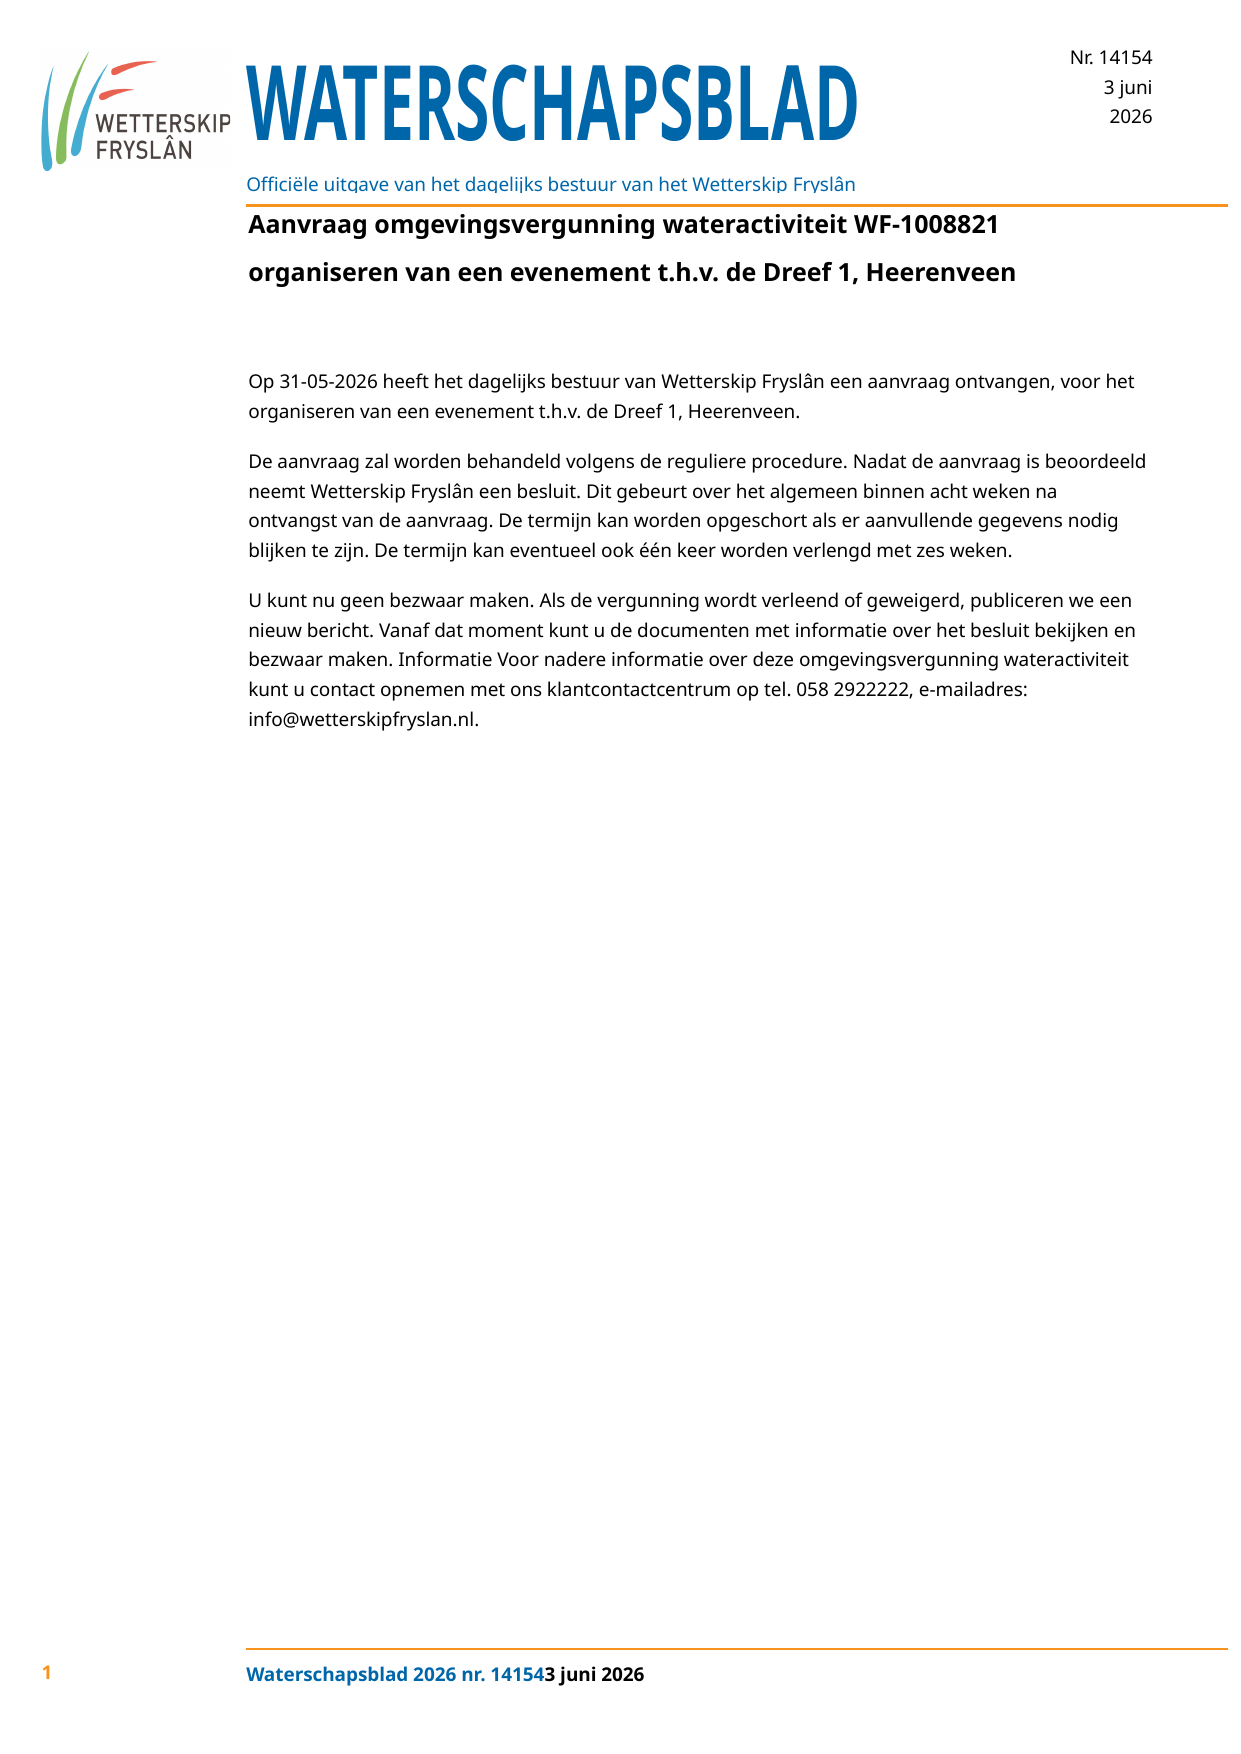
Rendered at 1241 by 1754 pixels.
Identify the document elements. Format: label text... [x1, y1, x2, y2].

text Op 31-05-2026 heeft het dagelijks bestuur van Wetterskip Fryslân een aanvraag ontvangen, voor het organiseren van een evenement t.h.v. de Dreef 1, Heerenveen. [248, 368, 1152, 424]
text Aanvraag omgevingsvergunning wateractiviteit WF-1008821 organiseren van een evenement t.h.v. de Dreef 1, Heerenveen [248, 207, 1152, 288]
picture [41, 47, 231, 172]
text U kunt nu geen bezwaar maken. Als de vergunning wordt verleend of geweigerd, publiceren we een nieuw bericht. Vanaf dat moment kunt u de documenten met informatie over het besluit bekijken en bezwaar maken. Informatie Voor nadere informatie over deze omgevingsvergunning wateractiviteit kunt u contact opnemen met ons klantcontactcentrum op tel. 058 2922222, e-mailadres: info@wetterskipfryslan.nl. [248, 587, 1152, 732]
text De aanvraag zal worden behandeld volgens de reguliere procedure. Nadat de aanvraag is beoordeeld neemt Wetterskip Fryslân een besluit. Dit gebeurt over het algemeen binnen acht weken na ontvangst van de aanvraag. De termijn kan worden opgeschort als er aanvullende gegevens nodig blijken te zijn. De termijn kan eventueel ook één keer worden verlengd met zes weken. [248, 448, 1152, 563]
